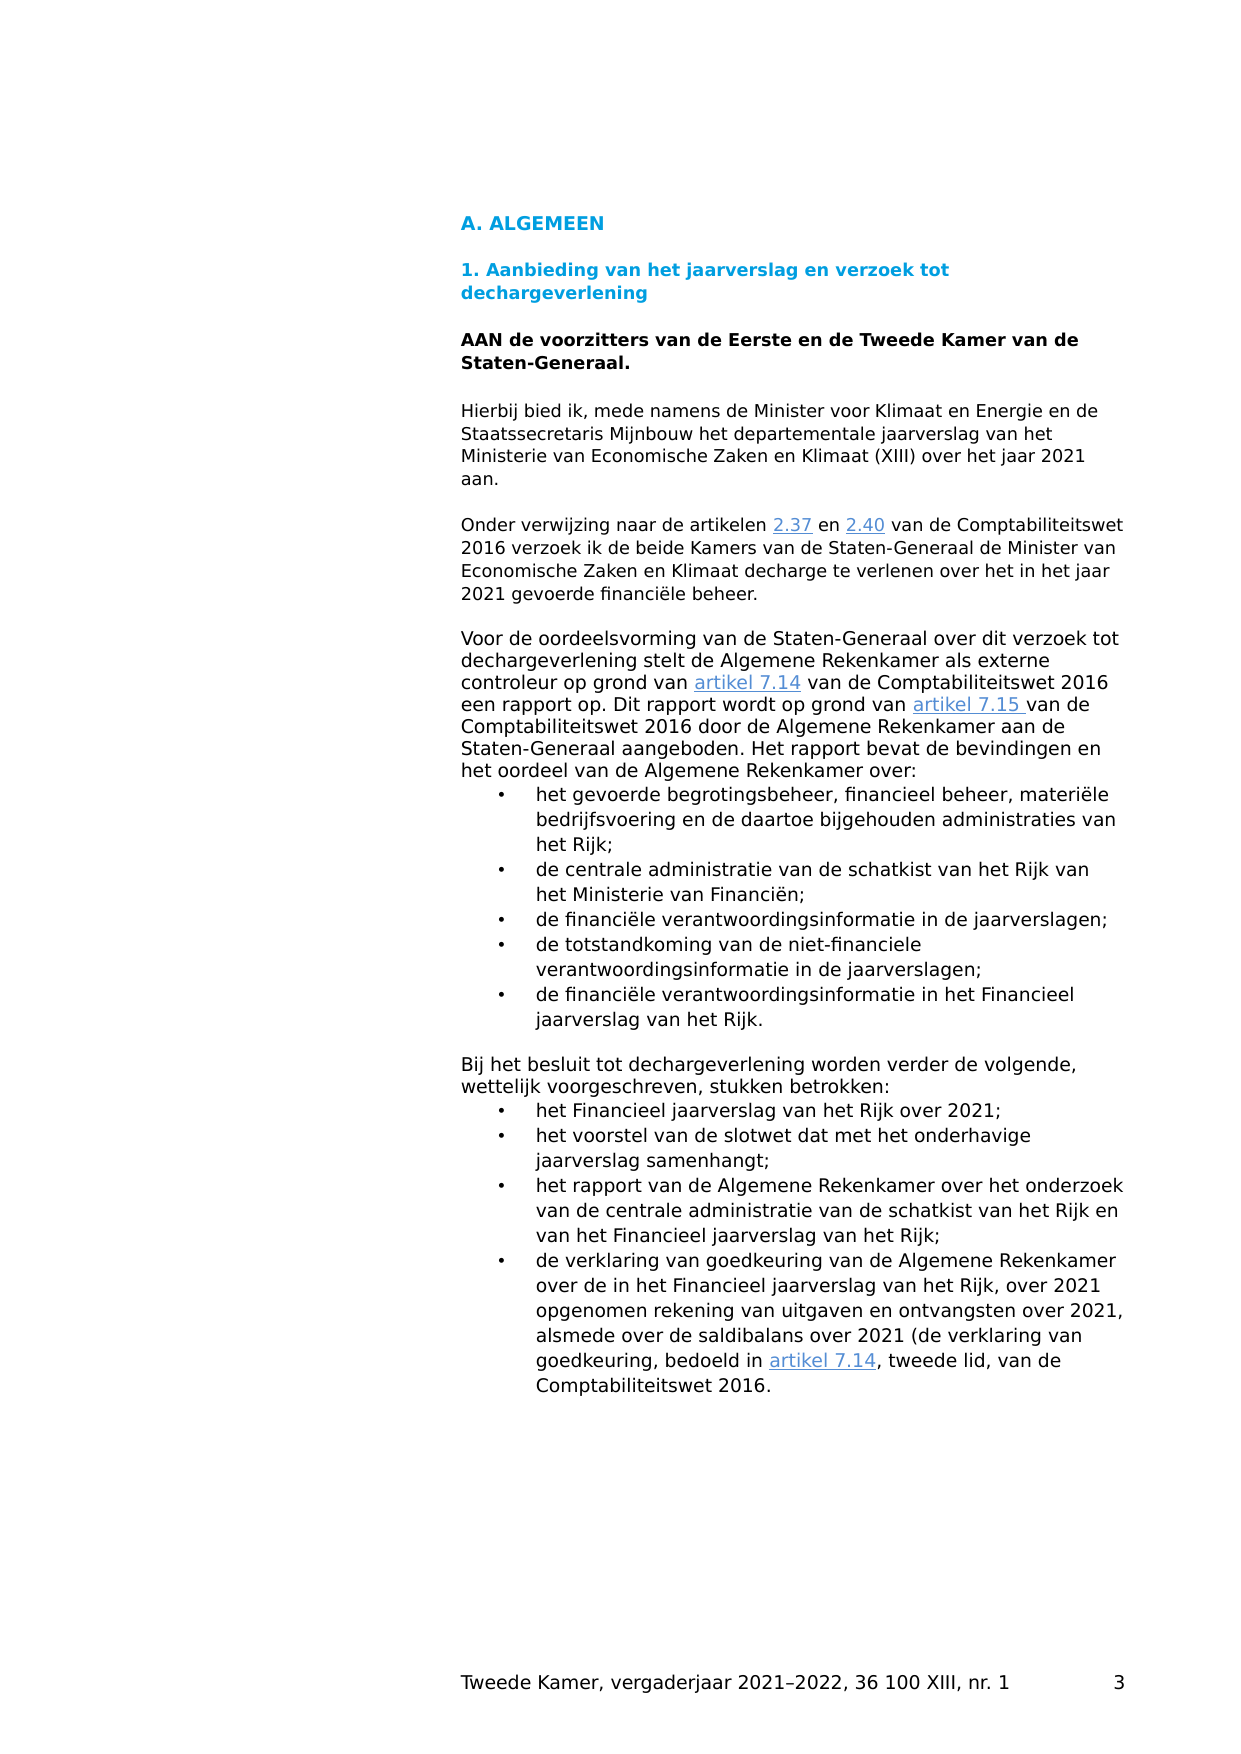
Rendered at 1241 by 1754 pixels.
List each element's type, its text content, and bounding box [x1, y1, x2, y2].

text Onder verwijzing naar de artikelen 2.37 en 2.40 van de Comptabiliteitswet 2016 verzoek ik de beide Kamers van de Staten-Generaal de Minister van Economische Zaken en Klimaat decharge te verlenen over het in het jaar 2021 gevoerde financiële beheer. [461, 513, 1125, 605]
list het Financieel jaarverslag van het Rijk over 2021; [498, 1098, 1125, 1123]
text Bij het besluit tot dechargeverlening worden verder de volgende, wettelijk voorgeschreven, stukken betrokken: [461, 1054, 1125, 1098]
title 1. Aanbieding van het jaarverslag en verzoek tot dechargeverlening [461, 258, 1125, 304]
list de centrale administratie van de schatkist van het Rijk van het Ministerie van Financiën; [498, 857, 1125, 907]
text Hierbij bied ik, mede namens de Minister voor Klimaat en Energie en de Staatssecretaris Mijnbouw het departementale jaarverslag van het Ministerie van Economische Zaken en Klimaat (XIII) over het jaar 2021 aan. [461, 376, 1125, 490]
list de financiële verantwoordingsinformatie in de jaarverslagen; [498, 907, 1125, 932]
title A. Algemeen [461, 213, 1125, 235]
list de totstandkoming van de niet-financiele verantwoordingsinformatie in de jaarverslagen; [498, 932, 1125, 982]
list het rapport van de Algemene Rekenkamer over het onderzoek van de centrale administratie van de schatkist van het Rijk en van het Financieel jaarverslag van het Rijk; [498, 1173, 1125, 1248]
text Voor de oordeelsvorming van de Staten-Generaal over dit verzoek tot dechargeverlening stelt de Algemene Rekenkamer als externe controleur op grond van artikel 7.14 van de Comptabiliteitswet 2016 een rapport op. Dit rapport wordt op grond van artikel 7.15 van de Comptabiliteitswet 2016 door de Algemene Rekenkamer aan de Staten-Generaal aangeboden. Het rapport bevat de bevindingen en het oordeel van de Algemene Rekenkamer over: [461, 628, 1125, 782]
list het voorstel van de slotwet dat met het onderhavige jaarverslag samenhangt; [498, 1123, 1125, 1173]
text AAN de voorzitters van de Eerste en de Tweede Kamer van de Staten-Generaal. [461, 328, 1125, 374]
list de financiële verantwoordingsinformatie in het Financieel jaarverslag van het Rijk. [498, 982, 1125, 1032]
list de verklaring van goedkeuring van de Algemene Rekenkamer over de in het Financieel jaarverslag van het Rijk, over 2021 opgenomen rekening van uitgaven en ontvangsten over 2021, alsmede over de saldibalans over 2021 (de verklaring van goedkeuring, bedoeld in artikel 7.14, tweede lid, van de Comptabiliteitswet 2016. [498, 1248, 1125, 1398]
list het gevoerde begrotingsbeheer, financieel beheer, materiële bedrijfsvoering en de daartoe bijgehouden administraties van het Rijk; [498, 782, 1125, 857]
